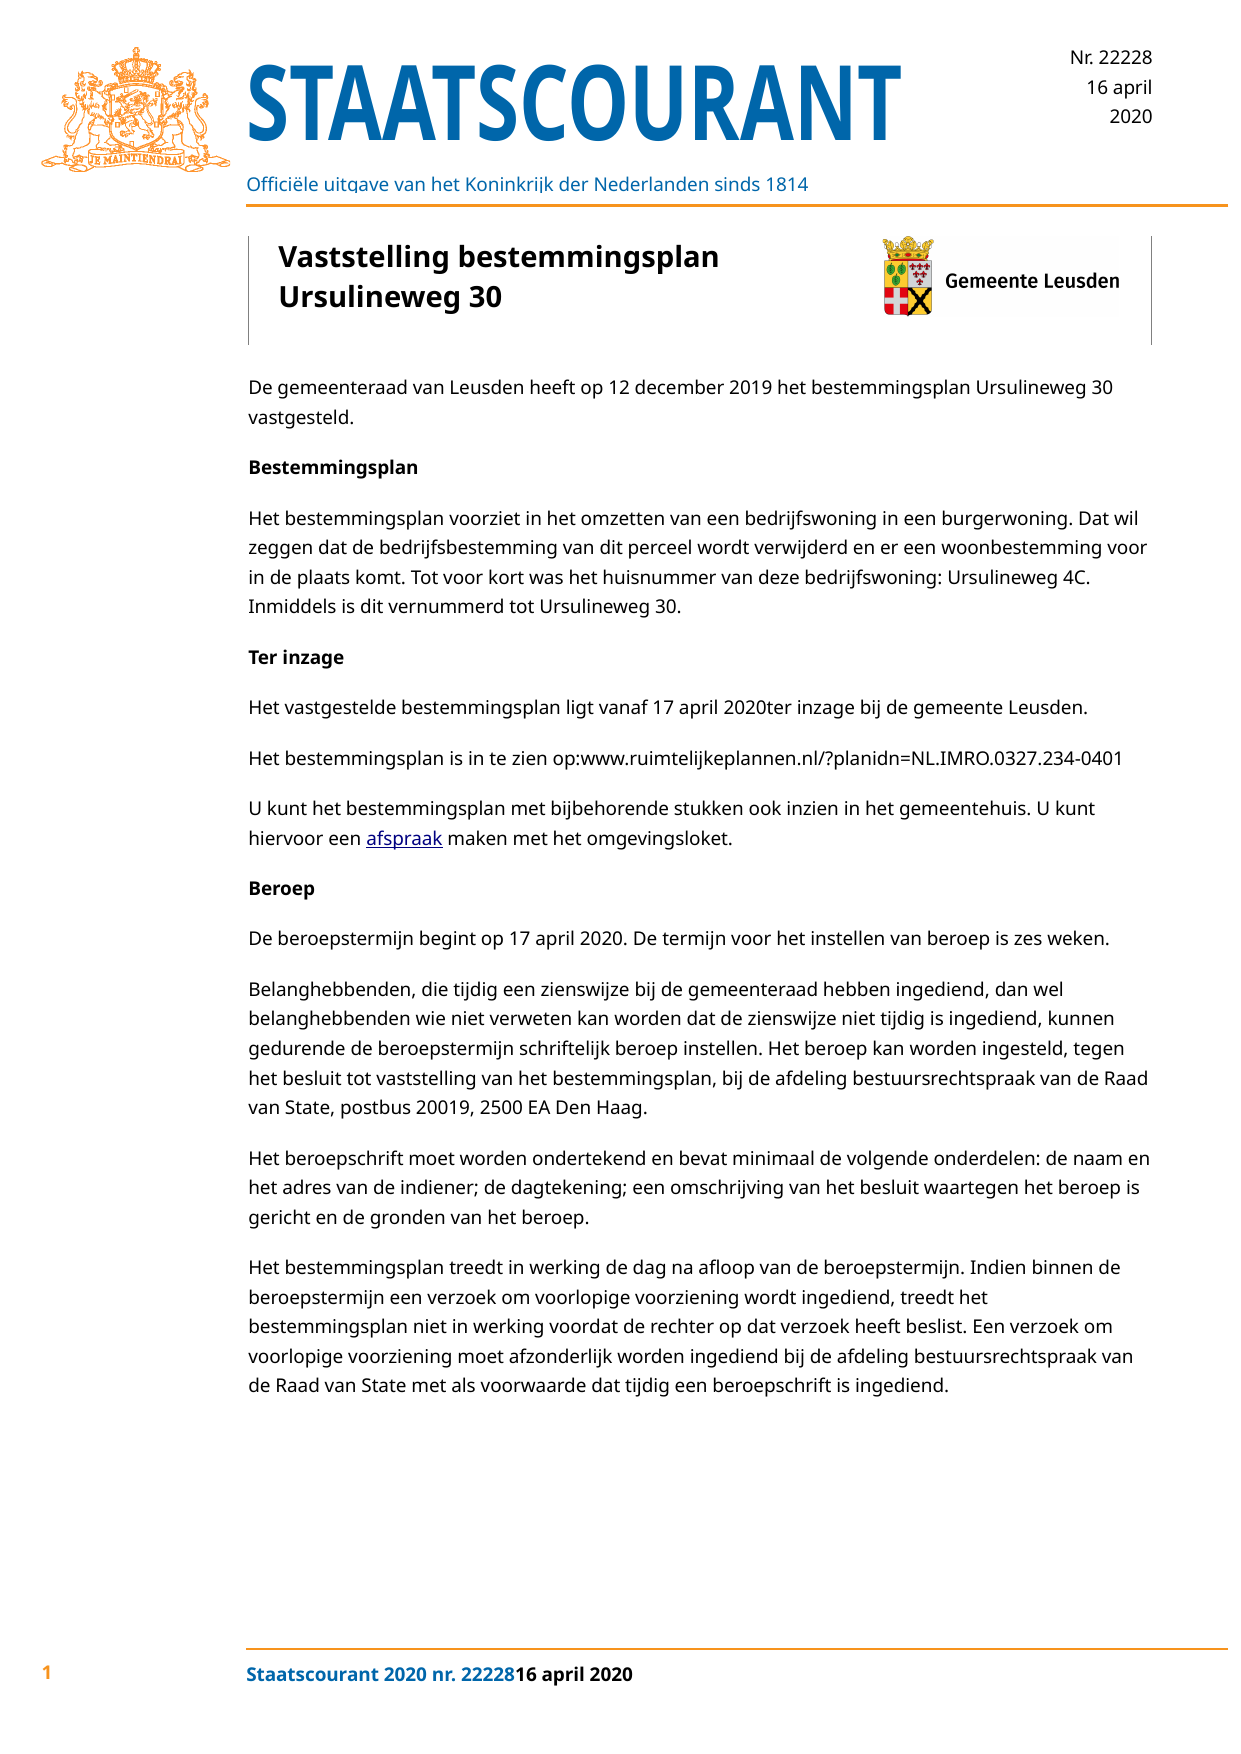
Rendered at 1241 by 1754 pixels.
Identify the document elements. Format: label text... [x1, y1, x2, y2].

text De gemeenteraad van Leusden heeft op 12 december 2019 het bestemmingsplan Ursulineweg 30 vastgesteld. [248, 374, 1152, 429]
text Het vastgestelde bestemmingsplan ligt vanaf 17 april 2020ter inzage bij de gemeente Leusden. [248, 694, 1152, 720]
text Het bestemmingsplan voorziet in het omzetten van een bedrijfswoning in een burgerwoning. Dat wil zeggen dat de bedrijfsbestemming van dit perceel wordt verwijderd en er een woonbestemming voor in de plaats komt. Tot voor kort was het huisnummer van deze bedrijfswoning: Ursulineweg 4C. Inmiddels is dit vernummerd tot Ursulineweg 30. [248, 505, 1152, 619]
text Belanghebbenden, die tijdig een zienswijze bij de gemeenteraad hebben ingediend, dan wel belanghebbenden wie niet verweten kan worden dat de zienswijze niet tijdig is ingediend, kunnen gedurende de beroepstermijn schriftelijk beroep instellen. Het beroep kan worden ingesteld, tegen het besluit tot vaststelling van het bestemmingsplan, bij de afdeling bestuursrechtspraak van de Raad van State, postbus 20019, 2500 EA Den Haag. [248, 976, 1152, 1120]
table_header [850, 236, 1151, 345]
text Het bestemmingsplan is in te zien op:www.ruimtelijkeplannen.nl/?planidn=NL.IMRO.0327.234-0401 [248, 745, 1152, 770]
text De beroepstermijn begint op 17 april 2020. De termijn voor het instellen van beroep is zes weken. [248, 926, 1152, 951]
text Beroep [248, 875, 1152, 901]
text Het beroepschrift moet worden ondertekend en bevat minimaal de volgende onderdelen: de naam en het adres van de indiener; de dagtekening; een omschrijving van het besluit waartegen het beroep is gericht en de gronden van het beroep. [248, 1145, 1152, 1229]
text Het bestemmingsplan treedt in werking de dag na afloop van de beroepstermijn. Indien binnen de beroepstermijn een verzoek om voorlopige voorziening wordt ingediend, treedt het bestemmingsplan niet in werking voordat de rechter op dat verzoek heeft beslist. Een verzoek om voorlopige voorziening moet afzonderlijk worden ingediend bij de afdeling bestuursrechtspraak van de Raad van State met als voorwaarde dat tijdig een beroepschrift is ingediend. [248, 1254, 1152, 1398]
text U kunt het bestemmingsplan met bijbehorende stukken ook inzien in het gemeentehuis. U kunt hiervoor een afspraak maken met het omgevingsloket. [248, 795, 1152, 850]
picture [882, 236, 1119, 317]
text Ter inzage [248, 644, 1152, 669]
table_header Vaststelling bestemmingsplan Ursulineweg 30 [249, 236, 850, 345]
text Bestemmingsplan [248, 454, 1152, 480]
picture [41, 47, 231, 172]
